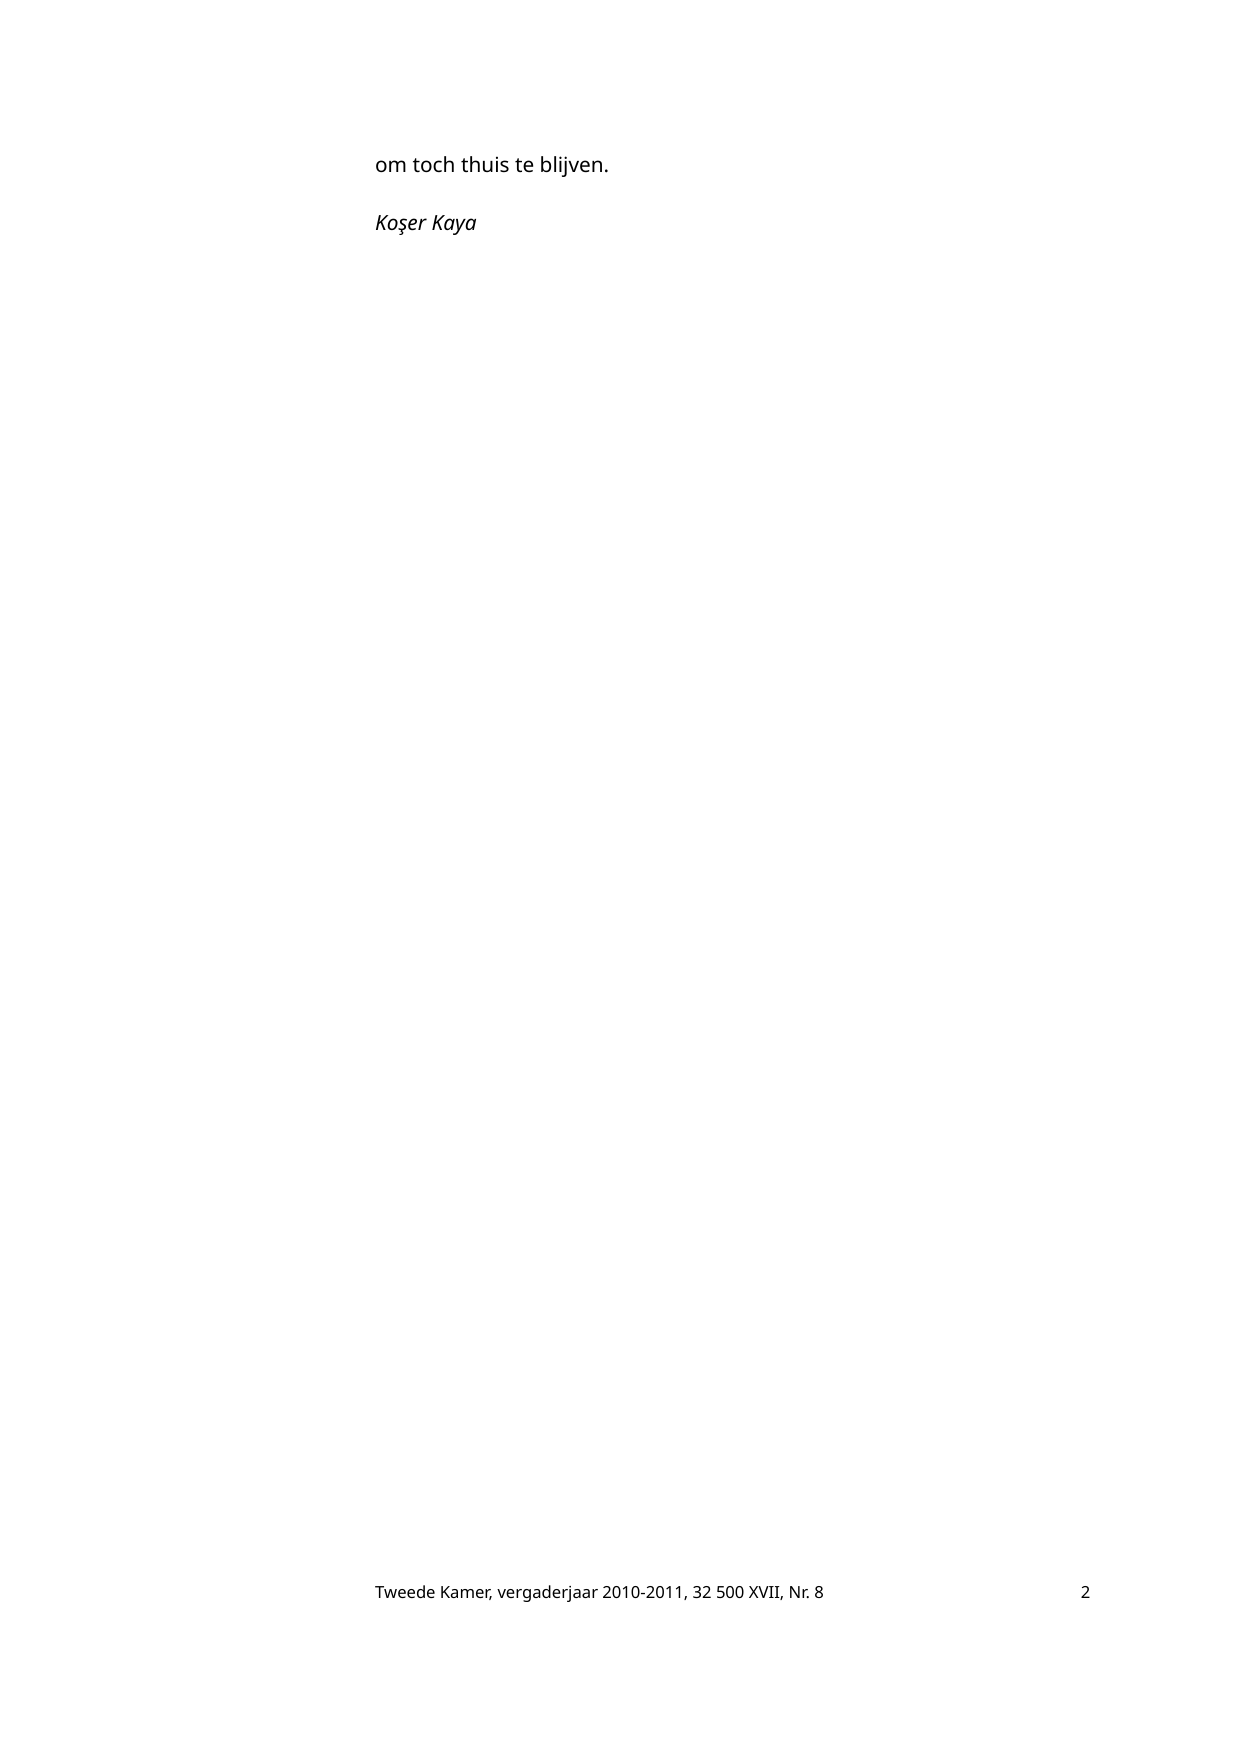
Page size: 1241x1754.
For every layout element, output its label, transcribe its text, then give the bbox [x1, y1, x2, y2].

text Koşer Kaya [375, 208, 1090, 237]
text om toch thuis te blijven. [375, 150, 1090, 178]
